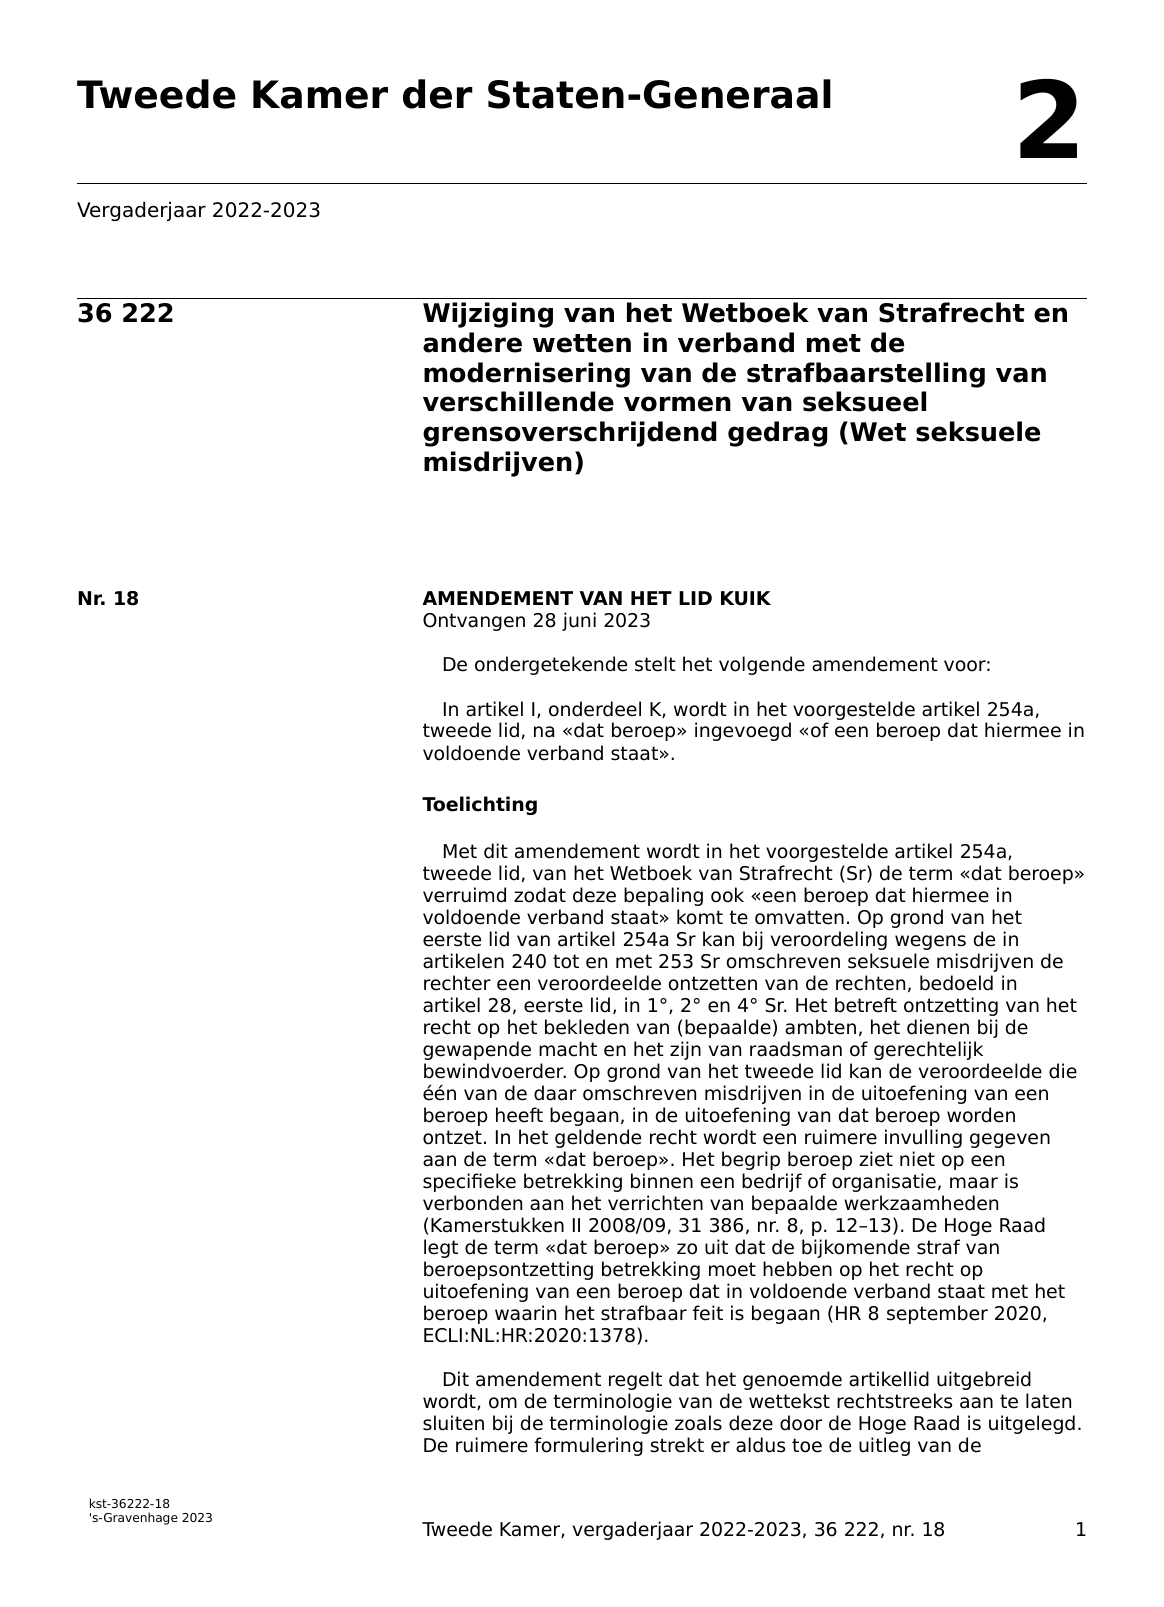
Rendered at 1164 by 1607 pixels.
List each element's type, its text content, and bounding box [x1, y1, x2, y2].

text In artikel I, onderdeel K, wordt in het voorgestelde artikel 254a, tweede lid, na «dat beroep» ingevoegd «of een beroep dat hiermee in voldoende verband staat». [422, 698, 1087, 764]
text kst-36222-18 [88, 1497, 323, 1511]
table_header 2 [886, 59, 1087, 183]
subtitle Toelichting [422, 794, 1087, 816]
text 's-Gravenhage 2023 [88, 1511, 323, 1525]
subtitle Nr. 18 AMENDEMENT VAN HET LID KUIK [77, 588, 1087, 610]
table_header Tweede Kamer der Staten-Generaal [77, 59, 886, 183]
text Dit amendement regelt dat het genoemde artikellid uitgebreid wordt, om de terminologie van de wettekst rechtstreeks aan te laten sluiten bij de terminologie zoals deze door de Hoge Raad is uitgelegd. De ruimere formulering strekt er aldus toe de uitleg van de [422, 1369, 1087, 1457]
text De ondergetekende stelt het volgende amendement voor: [422, 654, 1087, 676]
text Ontvangen 28 juni 2023 [422, 610, 1087, 632]
subtitle 36 222 Wijziging van het Wetboek van Strafrecht en andere wetten in verband met de modernisering van de strafbaarstelling van verschillende vormen van seksueel grensoverschrijdend gedrag (Wet seksuele misdrijven) [77, 299, 1087, 477]
text Met dit amendement wordt in het voorgestelde artikel 254a, tweede lid, van het Wetboek van Strafrecht (Sr) de term «dat beroep» verruimd zodat deze bepaling ook «een beroep dat hiermee in voldoende verband staat» komt te omvatten. Op grond van het eerste lid van artikel 254a Sr kan bij veroordeling wegens de in artikelen 240 tot en met 253 Sr omschreven seksuele misdrijven de rechter een veroordeelde ontzetten van de rechten, bedoeld in artikel 28, eerste lid, in 1°, 2° en 4° Sr. Het betreft ontzetting van het recht op het bekleden van (bepaalde) ambten, het dienen bij de gewapende macht en het zijn van raadsman of gerechtelijk bewindvoerder. Op grond van het tweede lid kan de veroordeelde die één van de daar omschreven misdrijven in de uitoefening van een beroep heeft begaan, in de uitoefening van dat beroep worden ontzet. In het geldende recht wordt een ruimere invulling gegeven aan de term «dat beroep». Het begrip beroep ziet niet op een specifieke betrekking binnen een bedrijf of organisatie, maar is verbonden aan het verrichten van bepaalde werkzaamheden (Kamerstukken II 2008/09, 31 386, nr. 8, p. 12–13). De Hoge Raad legt de term «dat beroep» zo uit dat de bijkomende straf van beroepsontzetting betrekking moet hebben op het recht op uitoefening van een beroep dat in voldoende verband staat met het beroep waarin het strafbaar feit is begaan (HR 8 september 2020, ECLI:NL:HR:2020:1378). [422, 841, 1087, 1347]
table_cell Vergaderjaar 2022-2023 [77, 184, 1087, 298]
